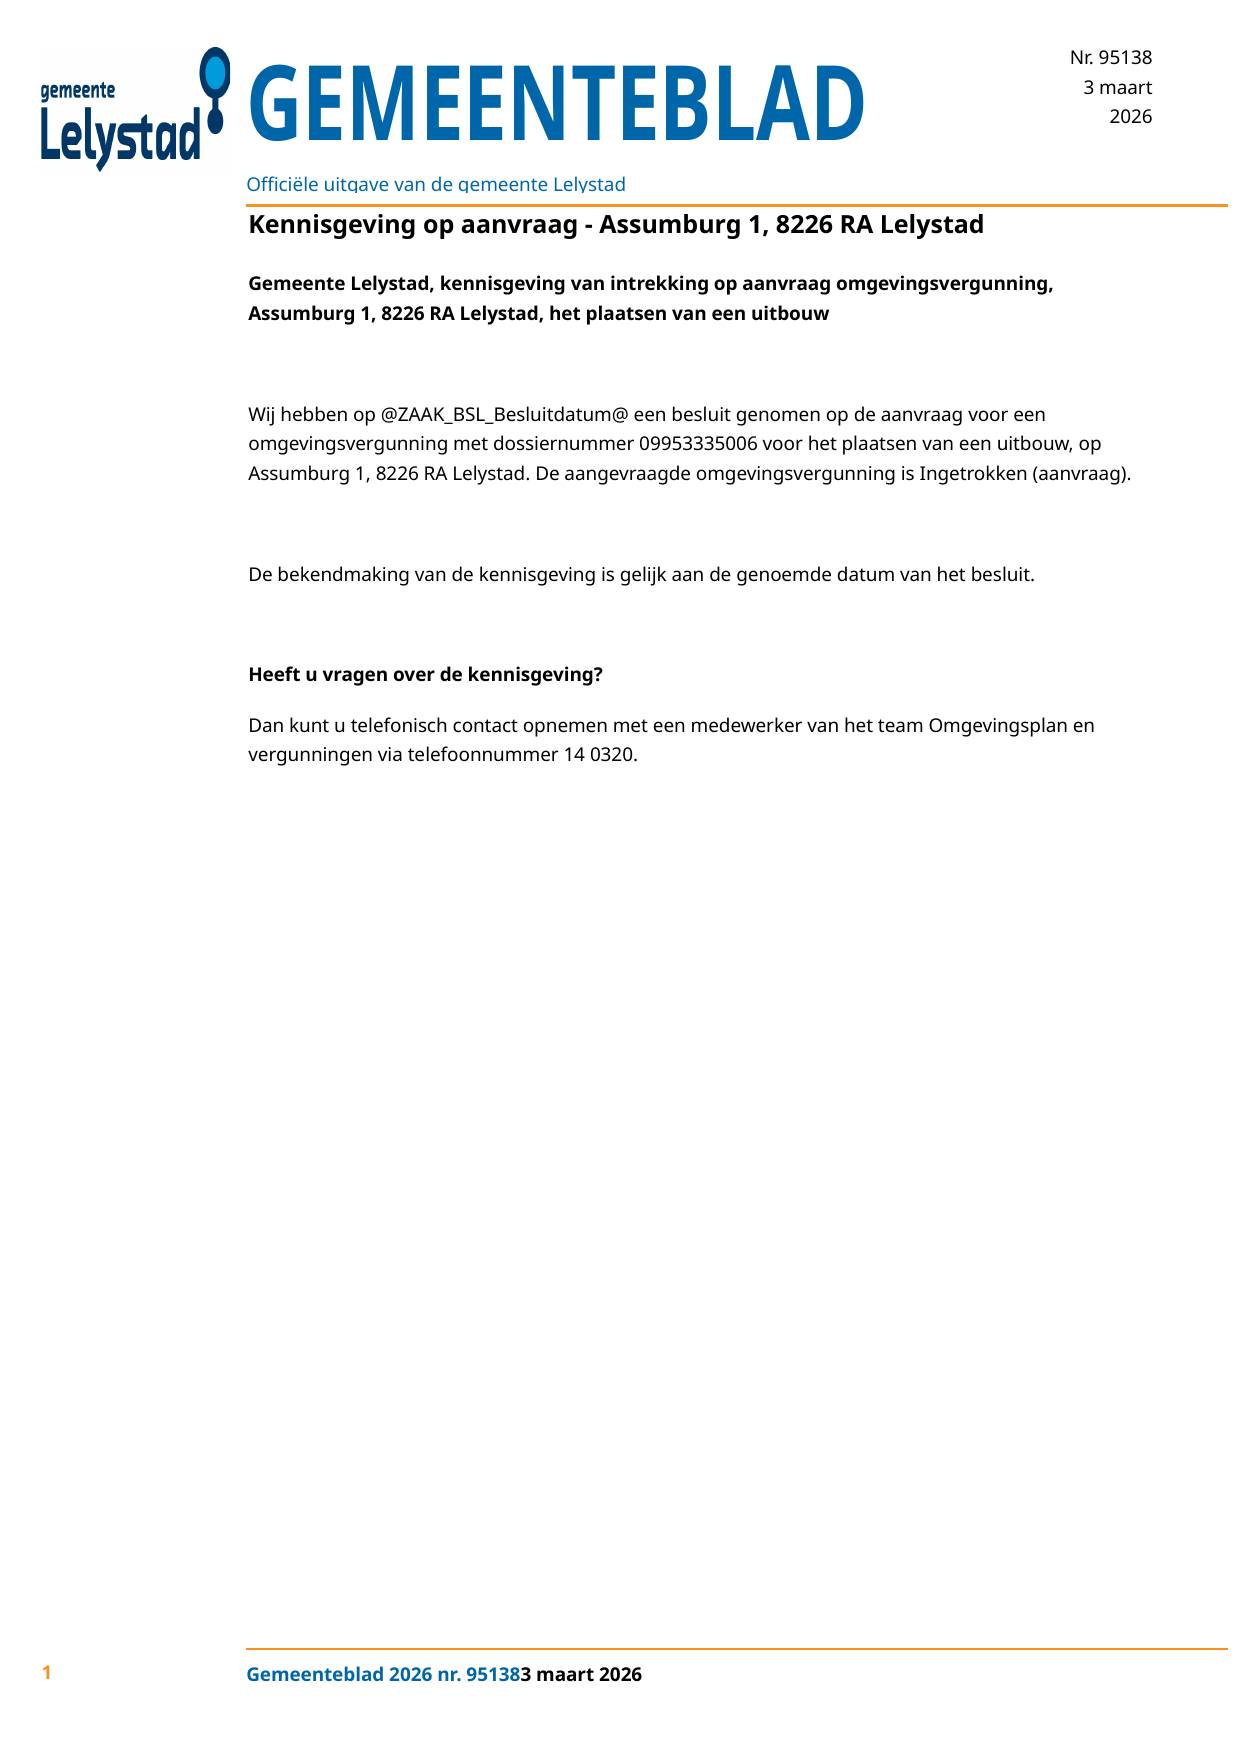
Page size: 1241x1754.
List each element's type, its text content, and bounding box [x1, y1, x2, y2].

text De bekendmaking van de kennisgeving is gelijk aan de genoemde datum van het besluit. [248, 561, 1152, 586]
text Dan kunt u telefonisch contact opnemen met een medewerker van het team Omgevingsplan en vergunningen via telefoonnummer 14 0320. [248, 712, 1152, 767]
text Heeft u vragen over de kennisgeving? [248, 662, 1152, 687]
picture [41, 47, 231, 172]
text Gemeente Lelystad, kennisgeving van intrekking op aanvraag omgevingsvergunning, Assumburg 1, 8226 RA Lelystad, het plaatsen van een uitbouw [248, 270, 1152, 326]
text Kennisgeving op aanvraag - Assumburg 1, 8226 RA Lelystad [248, 207, 1152, 241]
text Wij hebben op @ZAAK_BSL_Besluitdatum@ een besluit genomen op de aanvraag voor een omgevingsvergunning met dossiernummer 09953335006 voor het plaatsen van een uitbouw, op Assumburg 1, 8226 RA Lelystad. De aangevraagde omgevingsvergunning is Ingetrokken (aanvraag). [248, 401, 1152, 486]
